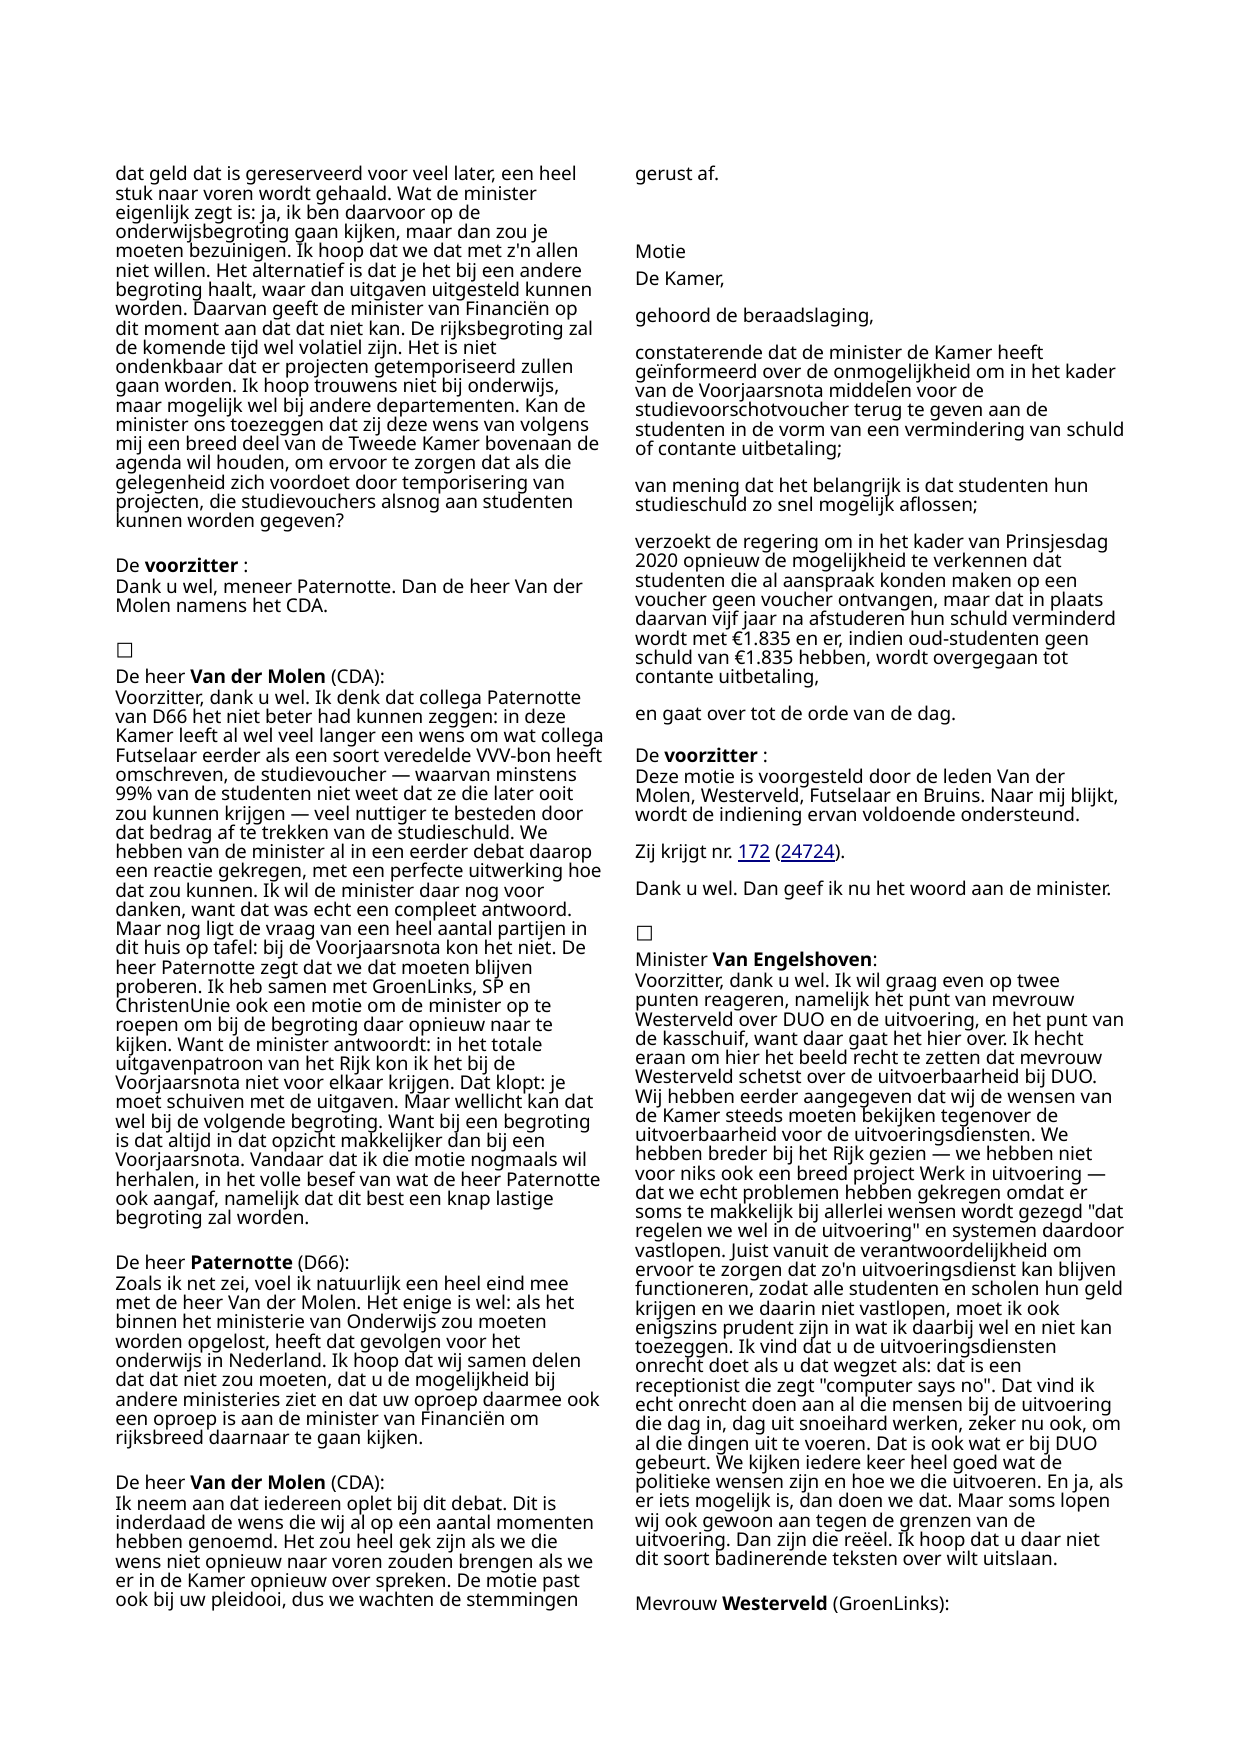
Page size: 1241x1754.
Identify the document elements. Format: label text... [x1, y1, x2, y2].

text gehoord de beraadslaging, [635, 307, 1125, 326]
text dat geld dat is gereserveerd voor veel later, een heel stuk naar voren wordt gehaald. Wat de minister eigenlijk zegt is: ja, ik ben daarvoor op de onderwijsbegroting gaan kijken, maar dan zou je moeten bezuinigen. Ik hoop dat we dat met z'n allen niet willen. Het alternatief is dat je het bij een andere begroting haalt, waar dan uitgaven uitgesteld kunnen worden. Daarvan geeft de minister van Financiën op dit moment aan dat dat niet kan. De rijksbegroting zal de komende tijd wel volatiel zijn. Het is niet ondenkbaar dat er projecten getemporiseerd zullen gaan worden. Ik hoop trouwens niet bij onderwijs, maar mogelijk wel bij andere departementen. Kan de minister ons toezeggen dat zij deze wens van volgens mij een breed deel van de Tweede Kamer bovenaan de agenda wil houden, om ervoor te zorgen dat als die gelegenheid zich voordoet door temporisering van projecten, die studievouchers alsnog aan studenten kunnen worden gegeven? [115, 165, 605, 531]
text Mevrouw Westerveld (GroenLinks): [635, 1590, 1125, 1616]
text gerust af. [635, 165, 1125, 184]
text De voorzitter : [115, 552, 605, 578]
text constaterende dat de minister de Kamer heeft geïnformeerd over de onmogelijkheid om in het kader van de Voorjaarsnota middelen voor de studievoorschotvoucher terug te geven aan de studenten in de vorm van een vermindering van schuld of contante uitbetaling; [635, 344, 1125, 459]
text Voorzitter, dank u wel. Ik denk dat collega Paternotte van D66 het niet beter had kunnen zeggen: in deze Kamer leeft al wel veel langer een wens om wat collega Futselaar eerder als een soort veredelde VVV-bon heeft omschreven, de studievoucher — waarvan minstens 99% van de studenten niet weet dat ze die later ooit zou kunnen krijgen — veel nuttiger te besteden door dat bedrag af te trekken van de studieschuld. We hebben van de minister al in een eerder debat daarop een reactie gekregen, met een perfecte uitwerking hoe dat zou kunnen. Ik wil de minister daar nog voor danken, want dat was echt een compleet antwoord. Maar nog ligt de vraag van een heel aantal partijen in dit huis op tafel: bij de Voorjaarsnota kon het niet. De heer Paternotte zegt dat we dat moeten blijven proberen. Ik heb samen met GroenLinks, SP en ChristenUnie ook een motie om de minister op te roepen om bij de begroting daar opnieuw naar te kijken. Want de minister antwoordt: in het totale uitgavenpatroon van het Rijk kon ik het bij de Voorjaarsnota niet voor elkaar krijgen. Dat klopt: je moet schuiven met de uitgaven. Maar wellicht kan dat wel bij de volgende begroting. Want bij een begroting is dat altijd in dat opzicht makkelijker dan bij een Voorjaarsnota. Vandaar dat ik die motie nogmaals wil herhalen, in het volle besef van wat de heer Paternotte ook aangaf, namelijk dat dit best een knap lastige begroting zal worden. [115, 689, 605, 1228]
text en gaat over tot de orde van de dag. [635, 705, 1125, 724]
text Zoals ik net zei, voel ik natuurlijk een heel eind mee met de heer Van der Molen. Het enige is wel: als het binnen het ministerie van Onderwijs zou moeten worden opgelost, heeft dat gevolgen voor het onderwijs in Nederland. Ik hoop dat wij samen delen dat dat niet zou moeten, dat u de mogelijkheid bij andere ministeries ziet en dat uw oproep daarmee ook een oproep is aan de minister van Financiën om rijksbreed daarnaar te gaan kijken. [115, 1275, 605, 1448]
text Dank u wel. Dan geef ik nu het woord aan de minister. [635, 880, 1125, 900]
text verzoekt de regering om in het kader van Prinsjesdag 2020 opnieuw de mogelijkheid te verkennen dat studenten die al aanspraak konden maken op een voucher geen voucher ontvangen, maar dat in plaats daarvan vijf jaar na afstuderen hun schuld verminderd wordt met €1.835 en er, indien oud-studenten geen schuld van €1.835 hebben, wordt overgegaan tot contante uitbetaling, [635, 533, 1125, 687]
text Voorzitter, dank u wel. Ik wil graag even op twee punten reageren, namelijk het punt van mevrouw Westerveld over DUO en de uitvoering, en het punt van de kasschuif, want daar gaat het hier over. Ik hecht eraan om hier het beeld recht te zetten dat mevrouw Westerveld schetst over de uitvoerbaarheid bij DUO. Wij hebben eerder aangegeven dat wij de wensen van de Kamer steeds moeten bekijken tegenover de uitvoerbaarheid voor de uitvoeringsdiensten. We hebben breder bij het Rijk gezien — we hebben niet voor niks ook een breed project Werk in uitvoering — dat we echt problemen hebben gekregen omdat er soms te makkelijk bij allerlei wensen wordt gezegd "dat regelen we wel in de uitvoering" en systemen daardoor vastlopen. Juist vanuit de verantwoordelijkheid om ervoor te zorgen dat zo'n uitvoeringsdienst kan blijven functioneren, zodat alle studenten en scholen hun geld krijgen en we daarin niet vastlopen, moet ik ook enigszins prudent zijn in wat ik daarbij wel en niet kan toezeggen. Ik vind dat u de uitvoeringsdiensten onrecht doet als u dat wegzet als: dat is een receptionist die zegt "computer says no". Dat vind ik echt onrecht doen aan al die mensen bij de uitvoering die dag in, dag uit snoeihard werken, zeker nu ook, om al die dingen uit te voeren. Dat is ook wat er bij DUO gebeurt. We kijken iedere keer heel goed wat de politieke wensen zijn en hoe we die uitvoeren. En ja, als er iets mogelijk is, dan doen we dat. Maar soms lopen wij ook gewoon aan tegen de grenzen van de uitvoering. Dan zijn die reëel. Ik hoop dat u daar niet dit soort badinerende teksten over wilt uitslaan. [635, 972, 1125, 1569]
text De heer Paternotte (D66): [115, 1249, 605, 1275]
text De heer Van der Molen (CDA): [115, 1469, 605, 1495]
text Dank u wel, meneer Paternotte. Dan de heer Van der Molen namens het CDA. [115, 578, 605, 617]
text De Kamer, [635, 270, 1125, 289]
text van mening dat het belangrijk is dat studenten hun studieschuld zo snel mogelijk aflossen; [635, 477, 1125, 516]
text De voorzitter : [635, 742, 1125, 768]
text ⬜ [115, 637, 605, 663]
text Zij krijgt nr. 172 (24724). [635, 843, 1125, 863]
text Minister Van Engelshoven: [635, 946, 1125, 972]
text ⬜ [635, 921, 1125, 946]
text Deze motie is voorgesteld door de leden Van der Molen, Westerveld, Futselaar en Bruins. Naar mij blijkt, wordt de indiening ervan voldoende ondersteund. [635, 768, 1125, 826]
text Motie [635, 238, 1125, 264]
text De heer Van der Molen (CDA): [115, 663, 605, 689]
text Ik neem aan dat iedereen oplet bij dit debat. Dit is inderdaad de wens die wij al op een aantal momenten hebben genoemd. Het zou heel gek zijn als we die wens niet opnieuw naar voren zouden brengen als we er in de Kamer opnieuw over spreken. De motie past ook bij uw pleidooi, dus we wachten de stemmingen [115, 1495, 605, 1611]
